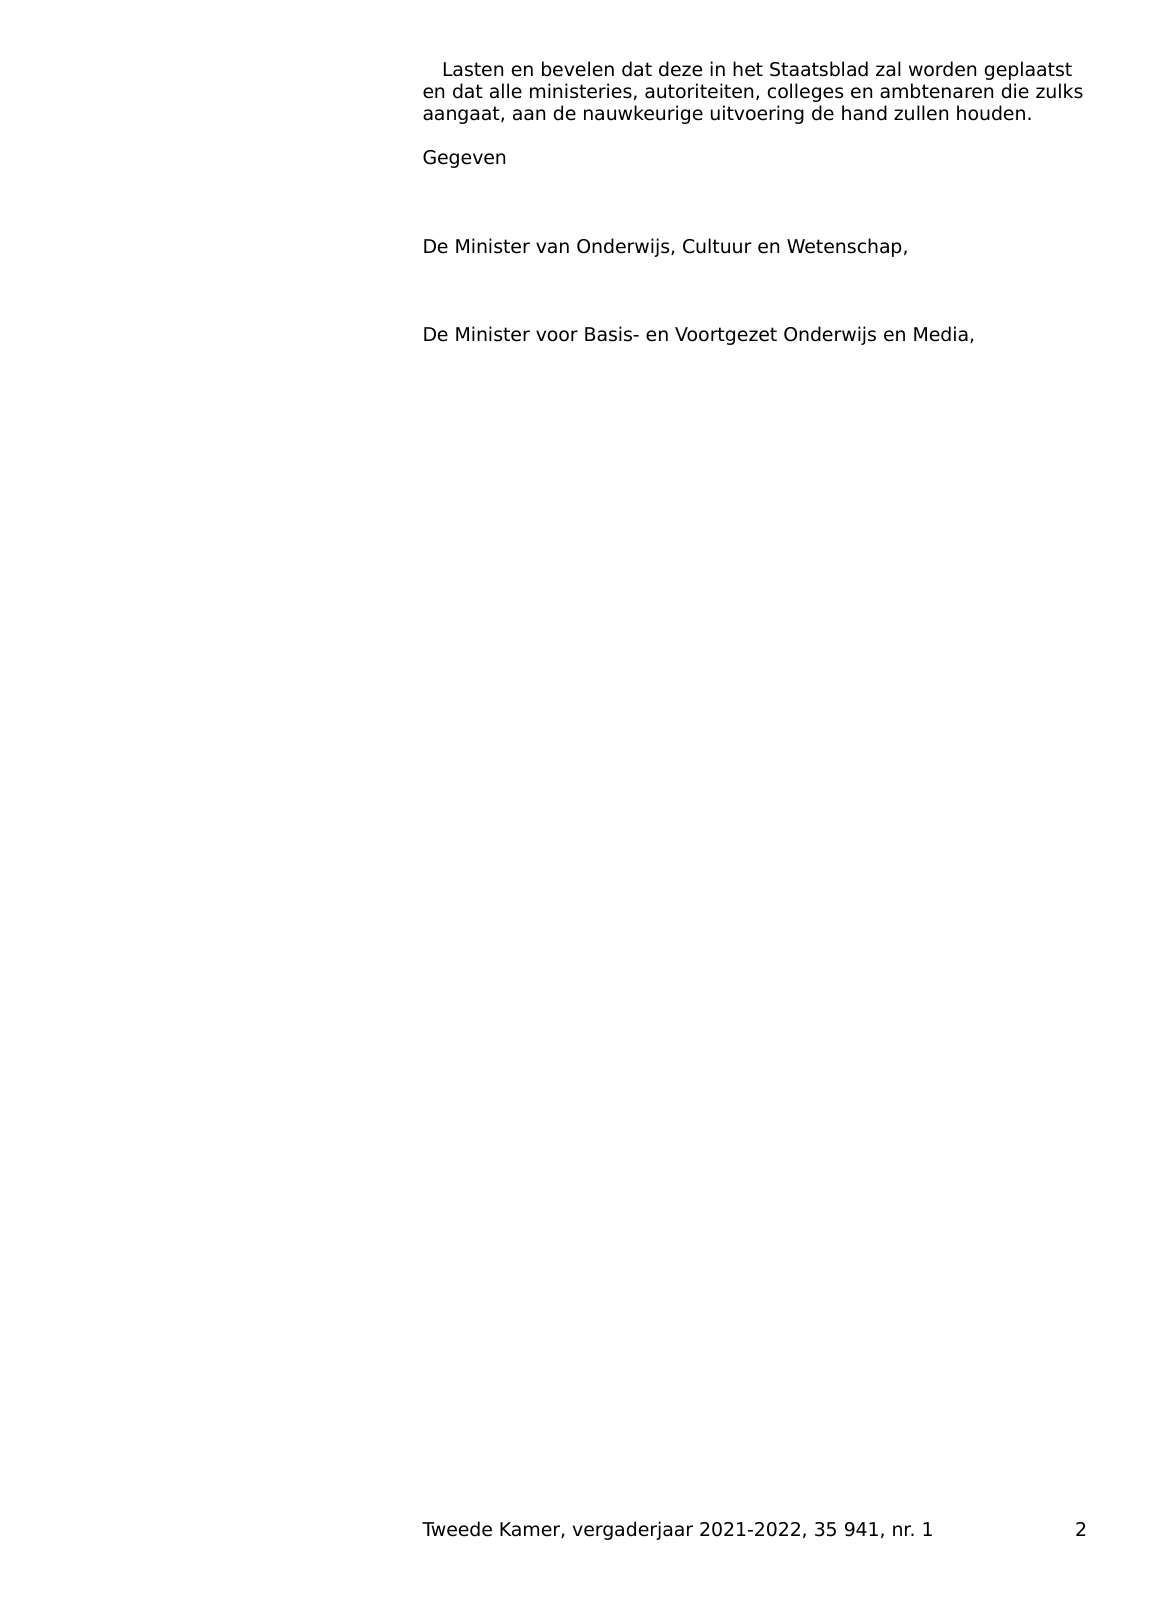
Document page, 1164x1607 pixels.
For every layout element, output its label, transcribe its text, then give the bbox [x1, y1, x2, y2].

text De Minister voor Basis- en Voortgezet Onderwijs en Media, [422, 324, 1087, 346]
text De Minister van Onderwijs, Cultuur en Wetenschap, [422, 236, 1087, 258]
text Lasten en bevelen dat deze in het Staatsblad zal worden geplaatst en dat alle ministeries, autoriteiten, colleges en ambtenaren die zulks aangaat, aan de nauwkeurige uitvoering de hand zullen houden. [422, 59, 1087, 125]
text Gegeven [422, 147, 1087, 169]
